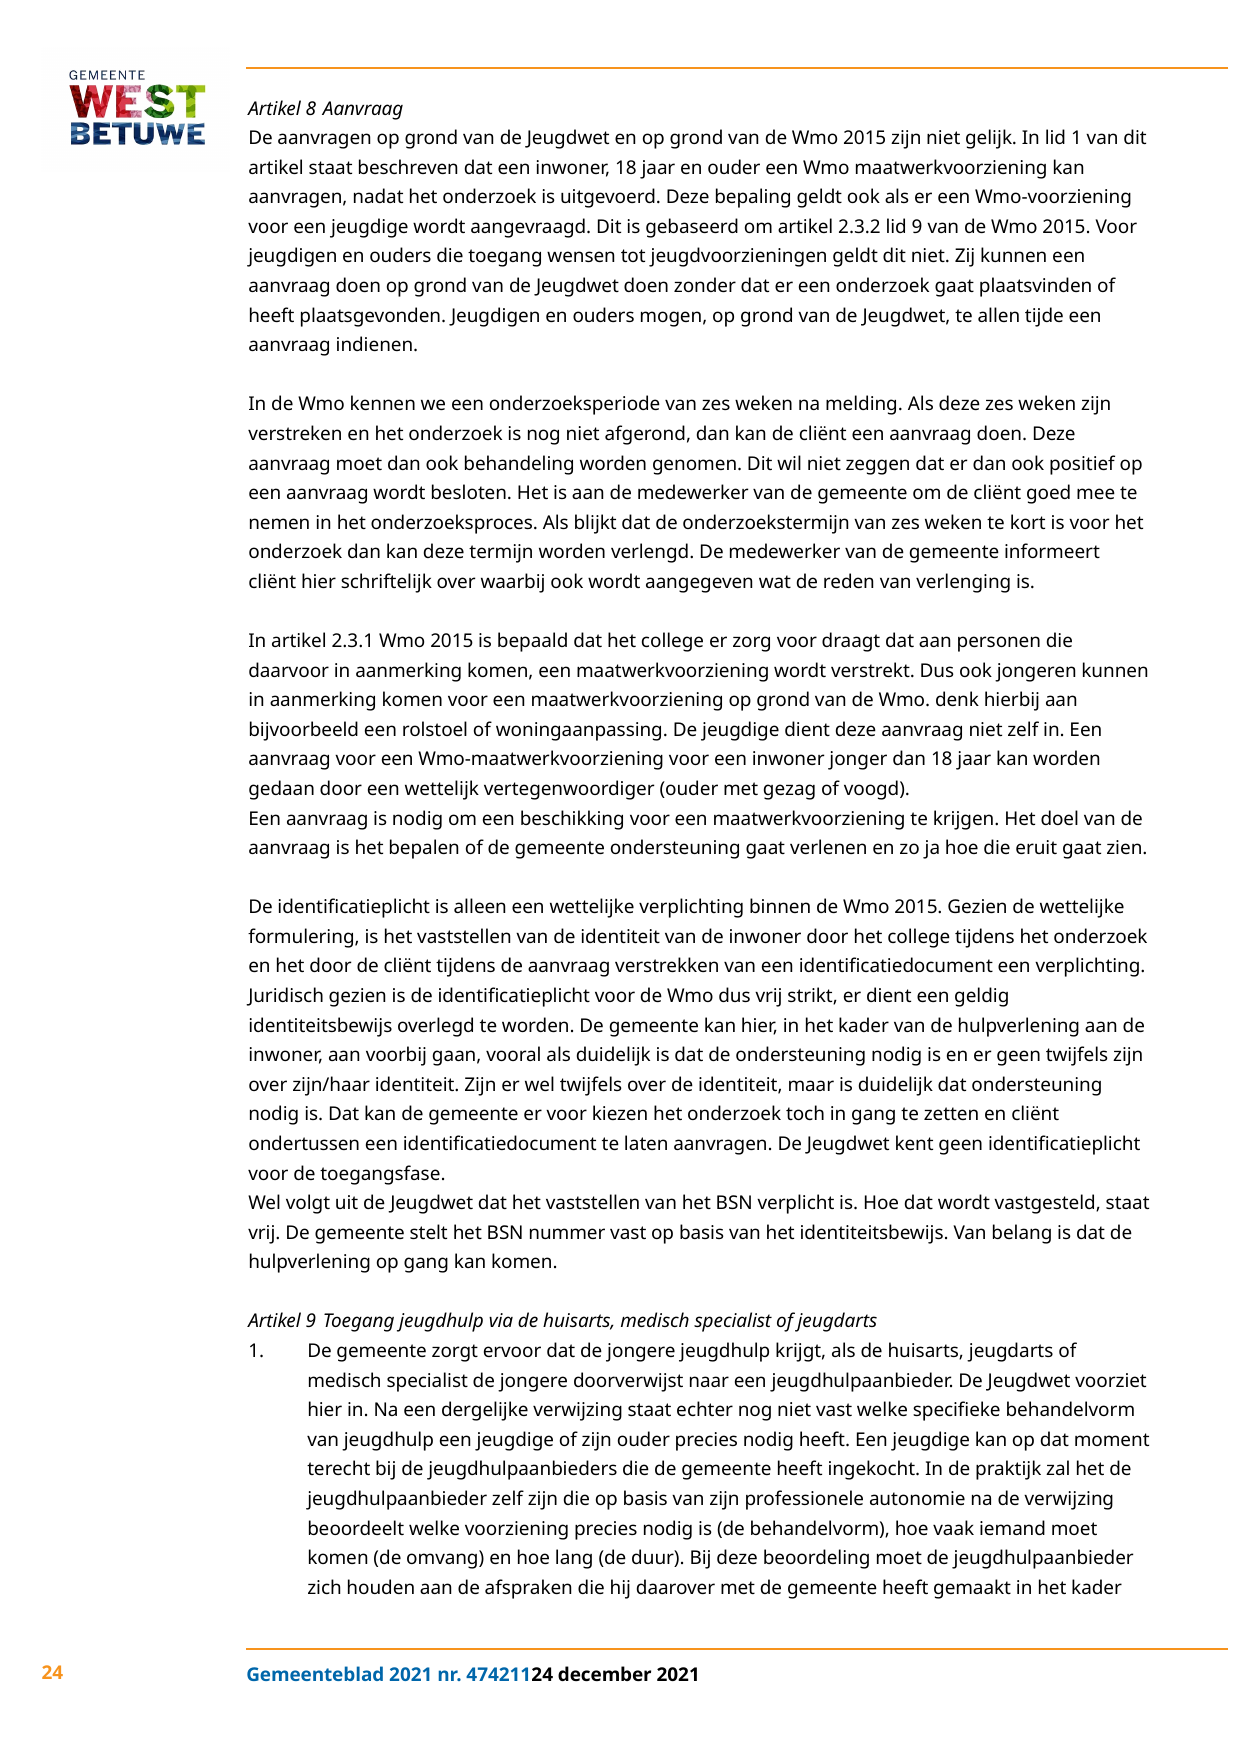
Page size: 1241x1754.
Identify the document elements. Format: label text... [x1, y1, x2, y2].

text Wel volgt uit de Jeugdwet dat het vaststellen van het BSN verplicht is. Hoe dat wordt vastgesteld, staat vrij. De gemeente stelt het BSN nummer vast op basis van het identiteitsbewijs. Van belang is dat de hulpverlening op gang kan komen. [248, 1189, 1152, 1274]
text In artikel 2.3.1 Wmo 2015 is bepaald dat het college er zorg voor draagt dat aan personen die daarvoor in aanmerking komen, een maatwerkvoorziening wordt verstrekt. Dus ook jongeren kunnen in aanmerking komen voor een maatwerkvoorziening op grond van de Wmo. denk hierbij aan bijvoorbeeld een rolstoel of woningaanpassing. De jeugdige dient deze aanvraag niet zelf in. Een aanvraag voor een Wmo-maatwerkvoorziening voor een inwoner jonger dan 18 jaar kan worden gedaan door een wettelijk vertegenwoordiger (ouder met gezag of voogd). [248, 627, 1152, 801]
text In de Wmo kennen we een onderzoeksperiode van zes weken na melding. Als deze zes weken zijn verstreken en het onderzoek is nog niet afgerond, dan kan de cliënt een aanvraag doen. Deze aanvraag moet dan ook behandeling worden genomen. Dit wil niet zeggen dat er dan ook positief op een aanvraag wordt besloten. Het is aan de medewerker van de gemeente om de cliënt goed mee te nemen in het onderzoeksproces. Als blijkt dat de onderzoekstermijn van zes weken te kort is voor het onderzoek dan kan deze termijn worden verlengd. De medewerker van de gemeente informeert cliënt hier schriftelijk over waarbij ook wordt aangegeven wat de reden van verlenging is. [248, 391, 1152, 594]
list De gemeente zorgt ervoor dat de jongere jeugdhulp krijgt, als de huisarts, jeugdarts of medisch specialist de jongere doorverwijst naar een jeugdhulpaanbieder. De Jeugdwet voorziet hier in. Na een dergelijke verwijzing staat echter nog niet vast welke specifieke behandelvorm van jeugdhulp een jeugdige of zijn ouder precies nodig heeft. Een jeugdige kan op dat moment terecht bij de jeugdhulpaanbieders die de gemeente heeft ingekocht. In de praktijk zal het de jeugdhulpaanbieder zelf zijn die op basis van zijn professionele autonomie na de verwijzing beoordeelt welke voorziening precies nodig is (de behandelvorm), hoe vaak iemand moet komen (de omvang) en hoe lang (de duur). Bij deze beoordeling moet de jeugdhulpaanbieder zich houden aan de afspraken die hij daarover met de gemeente heeft gemaakt in het kader [248, 1337, 1152, 1600]
text Een aanvraag is nodig om een beschikking voor een maatwerkvoorziening te krijgen. Het doel van de aanvraag is het bepalen of de gemeente ondersteuning gaat verlenen en zo ja hoe die eruit gaat zien. [248, 805, 1152, 860]
text De aanvragen op grond van de Jeugdwet en op grond van de Wmo 2015 zijn niet gelijk. In lid 1 van dit artikel staat beschreven dat een inwoner, 18 jaar en ouder een Wmo maatwerkvoorziening kan aanvragen, nadat het onderzoek is uitgevoerd. Deze bepaling geldt ook als er een Wmo-voorziening voor een jeugdige wordt aangevraagd. Dit is gebaseerd om artikel 2.3.2 lid 9 van de Wmo 2015. Voor jeugdigen en ouders die toegang wensen tot jeugdvoorzieningen geldt dit niet. Zij kunnen een aanvraag doen op grond van de Jeugdwet doen zonder dat er een onderzoek gaat plaatsvinden of heeft plaatsgevonden. Jeugdigen en ouders mogen, op grond van de Jeugdwet, te allen tijde een aanvraag indienen. [248, 124, 1152, 357]
text Artikel 8 Aanvraag [248, 95, 1152, 121]
picture [41, 47, 231, 172]
text Artikel 9 Toegang jeugdhulp via de huisarts, medisch specialist of jeugdarts [248, 1308, 1152, 1333]
text Juridisch gezien is de identificatieplicht voor de Wmo dus vrij strikt, er dient een geldig identiteitsbewijs overlegd te worden. De gemeente kan hier, in het kader van de hulpverlening aan de inwoner, aan voorbij gaan, vooral als duidelijk is dat de ondersteuning nodig is en er geen twijfels zijn over zijn/haar identiteit. Zijn er wel twijfels over de identiteit, maar is duidelijk dat ondersteuning nodig is. Dat kan de gemeente er voor kiezen het onderzoek toch in gang te zetten en cliënt ondertussen een identificatiedocument te laten aanvragen. De Jeugdwet kent geen identificatieplicht voor de toegangsfase. [248, 982, 1152, 1186]
text De identificatieplicht is alleen een wettelijke verplichting binnen de Wmo 2015. Gezien de wettelijke formulering, is het vaststellen van de identiteit van de inwoner door het college tijdens het onderzoek en het door de cliënt tijdens de aanvraag verstrekken van een identificatiedocument een verplichting. [248, 893, 1152, 978]
